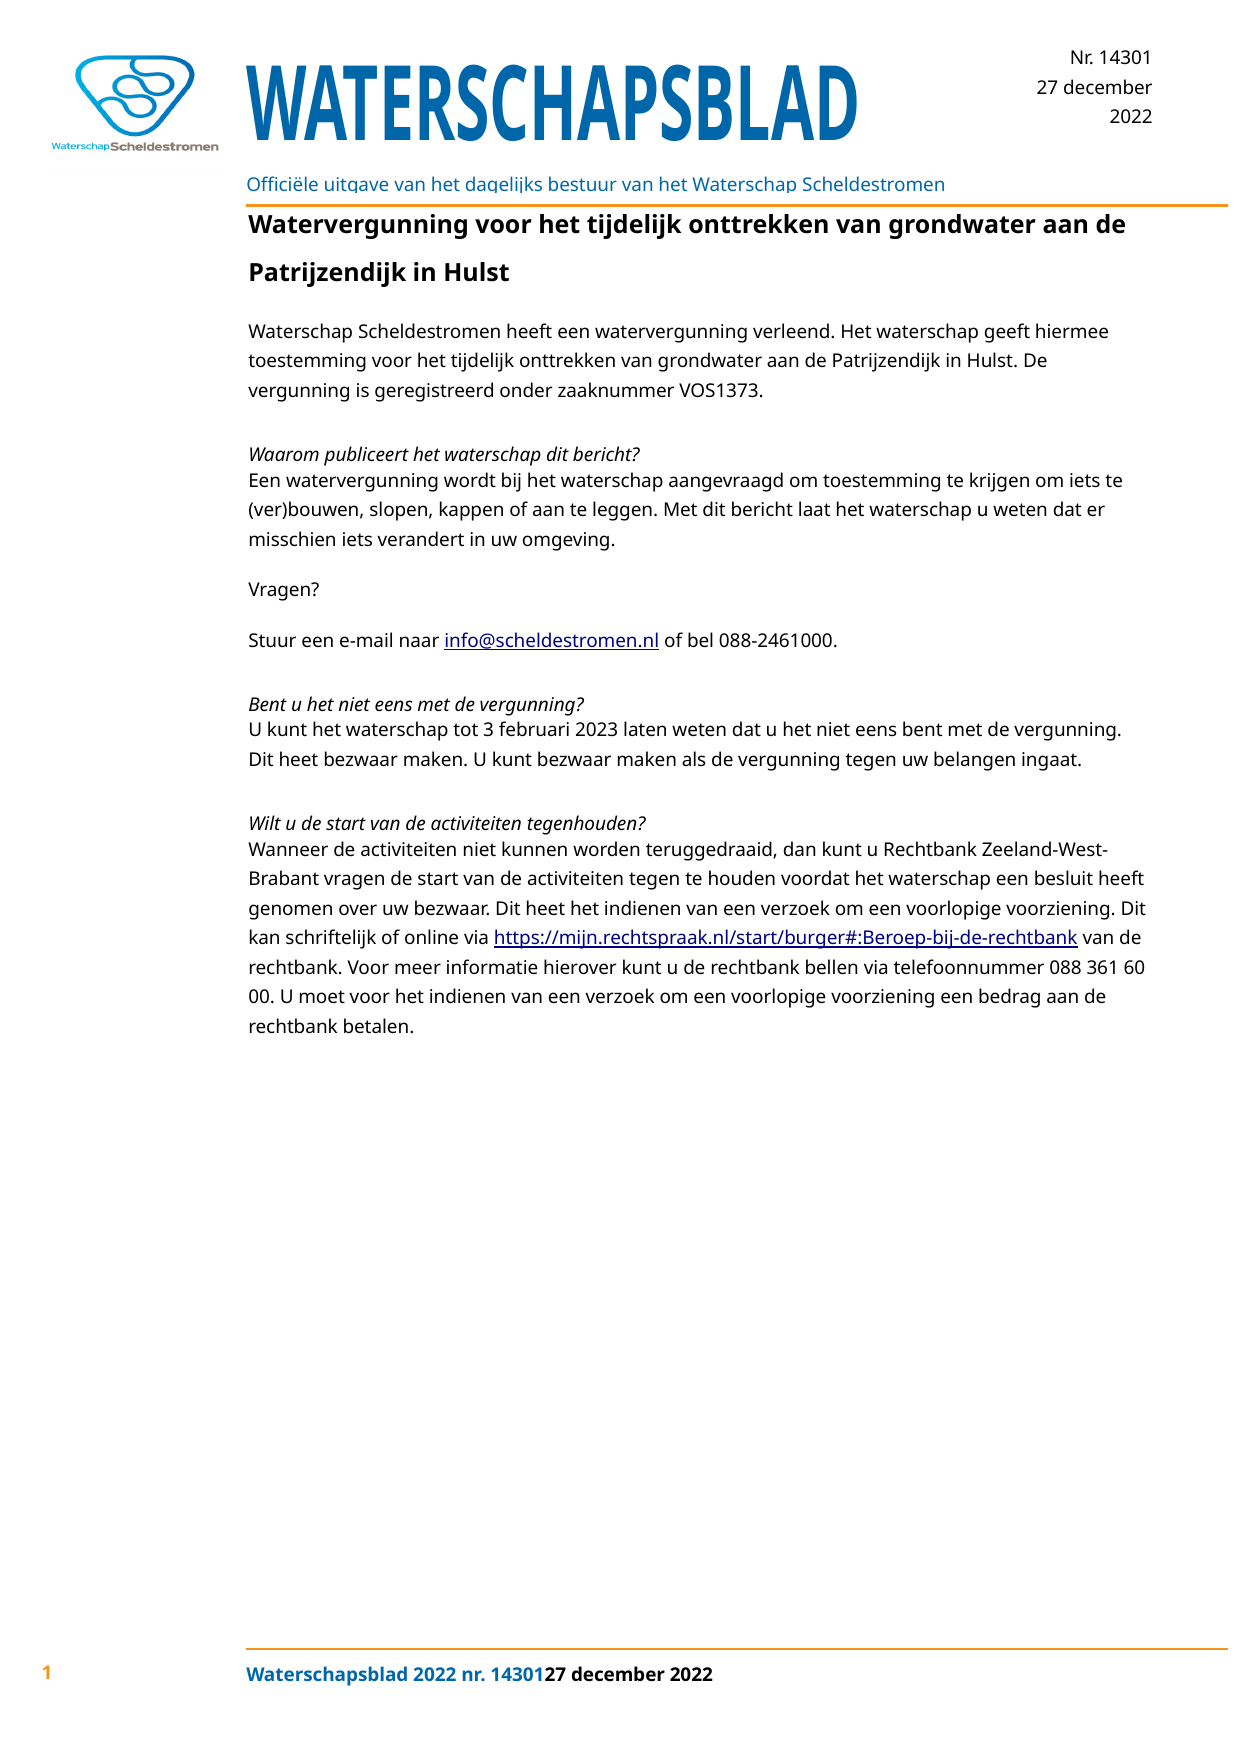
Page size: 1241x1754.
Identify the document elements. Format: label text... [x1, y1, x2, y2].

text Waterschap Scheldestromen heeft een watervergunning verleend. Het waterschap geeft hiermee toestemming voor het tijdelijk onttrekken van grondwater aan de Patrijzendijk in Hulst. De vergunning is geregistreerd onder zaaknummer VOS1373. [248, 318, 1152, 403]
text Wanneer de activiteiten niet kunnen worden teruggedraaid, dan kunt u Rechtbank Zeeland-West-Brabant vragen de start van de activiteiten tegen te houden voordat het waterschap een besluit heeft genomen over uw bezwaar. Dit heet het indienen van een verzoek om een voorlopige voorziening. Dit kan schriftelijk of online via https://mijn.rechtspraak.nl/start/burger#:Beroep-bij-de-rechtbank van de rechtbank. Voor meer informatie hierover kunt u de rechtbank bellen via telefoonnummer 088 361 60 00. U moet voor het indienen van een verzoek om een voorlopige voorziening een bedrag aan de rechtbank betalen. [248, 836, 1152, 1039]
text Watervergunning voor het tijdelijk onttrekken van grondwater aan de Patrijzendijk in Hulst [248, 207, 1152, 288]
text Vragen? [248, 576, 1152, 602]
text Wilt u de start van de activiteiten tegenhouden? [248, 810, 1152, 836]
picture [41, 47, 231, 172]
text Waarom publiceert het waterschap dit bericht? [248, 441, 1152, 467]
text Bent u het niet eens met de vergunning? [248, 691, 1152, 716]
text Een watervergunning wordt bij het waterschap aangevraagd om toestemming te krijgen om iets te (ver)bouwen, slopen, kappen of aan te leggen. Met dit bericht laat het waterschap u weten dat er misschien iets verandert in uw omgeving. [248, 467, 1152, 552]
text U kunt het waterschap tot 3 februari 2023 laten weten dat u het niet eens bent met de vergunning. Dit heet bezwaar maken. U kunt bezwaar maken als de vergunning tegen uw belangen ingaat. [248, 716, 1152, 772]
text Stuur een e-mail naar info@scheldestromen.nl of bel 088-2461000. [248, 627, 1152, 652]
